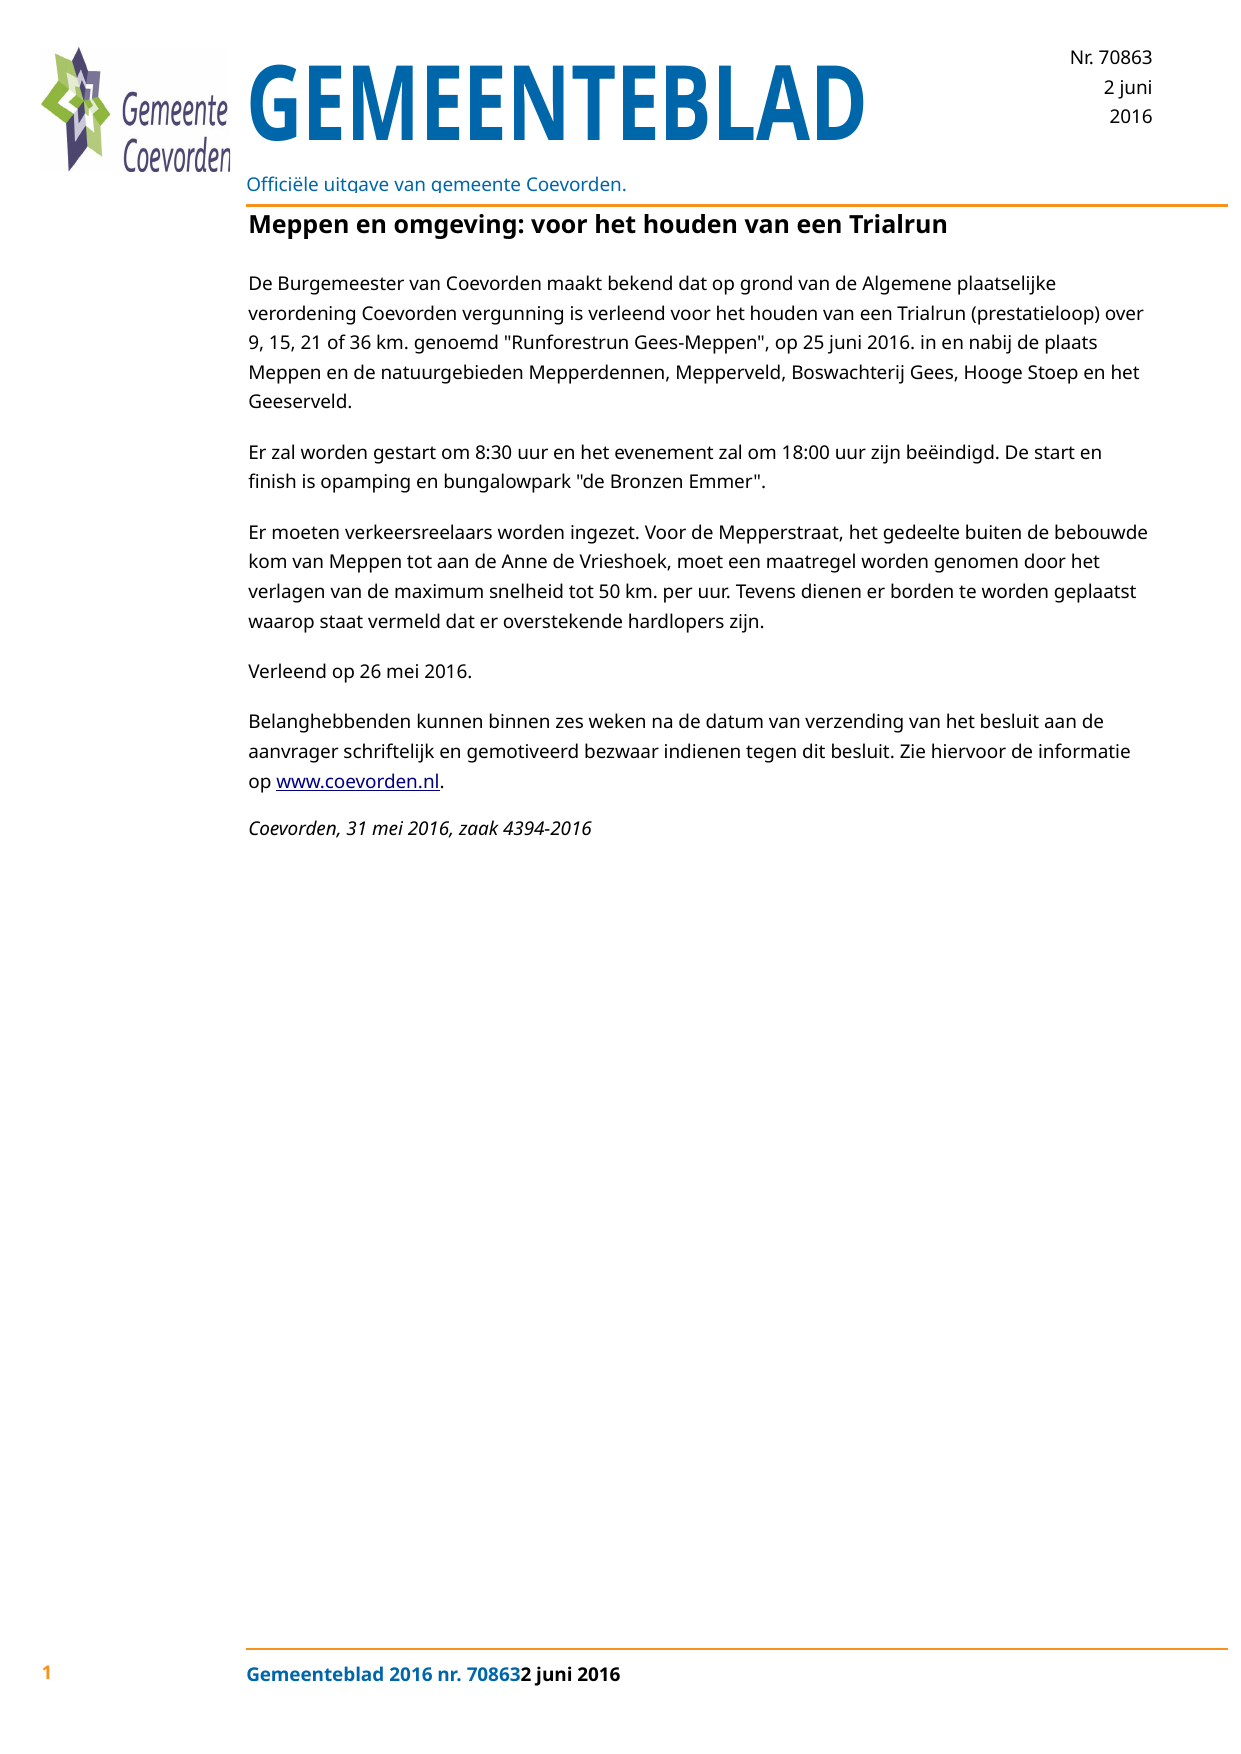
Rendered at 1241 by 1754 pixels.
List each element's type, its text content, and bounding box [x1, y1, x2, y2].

text Verleend op 26 mei 2016. [248, 658, 1152, 684]
text Er moeten verkeersreelaars worden ingezet. Voor de Mepperstraat, het gedeelte buiten de bebouwde kom van Meppen tot aan de Anne de Vrieshoek, moet een maatregel worden genomen door het verlagen van de maximum snelheid tot 50 km. per uur. Tevens dienen er borden te worden geplaatst waarop staat vermeld dat er overstekende hardlopers zijn. [248, 519, 1152, 633]
text De Burgemeester van Coevorden maakt bekend dat op grond van de Algemene plaatselijke verordening Coevorden vergunning is verleend voor het houden van een Trialrun (prestatieloop) over 9, 15, 21 of 36 km. genoemd "Runforestrun Gees-Meppen", op 25 juni 2016. in en nabij de plaats Meppen en de natuurgebieden Mepperdennen, Mepperveld, Boswachterij Gees, Hooge Stoep en het Geeserveld. [248, 270, 1152, 414]
picture [41, 47, 231, 172]
text Belanghebbenden kunnen binnen zes weken na de datum van verzending van het besluit aan de aanvrager schriftelijk en gemotiveerd bezwaar indienen tegen dit besluit. Zie hiervoor de informatie op www.coevorden.nl. [248, 709, 1152, 793]
text Er zal worden gestart om 8:30 uur en het evenement zal om 18:00 uur zijn beëindigd. De start en finish is opamping en bungalowpark "de Bronzen Emmer". [248, 439, 1152, 494]
text Coevorden, 31 mei 2016, zaak 4394-2016 [248, 816, 1152, 841]
text Meppen en omgeving: voor het houden van een Trialrun [248, 207, 1152, 241]
